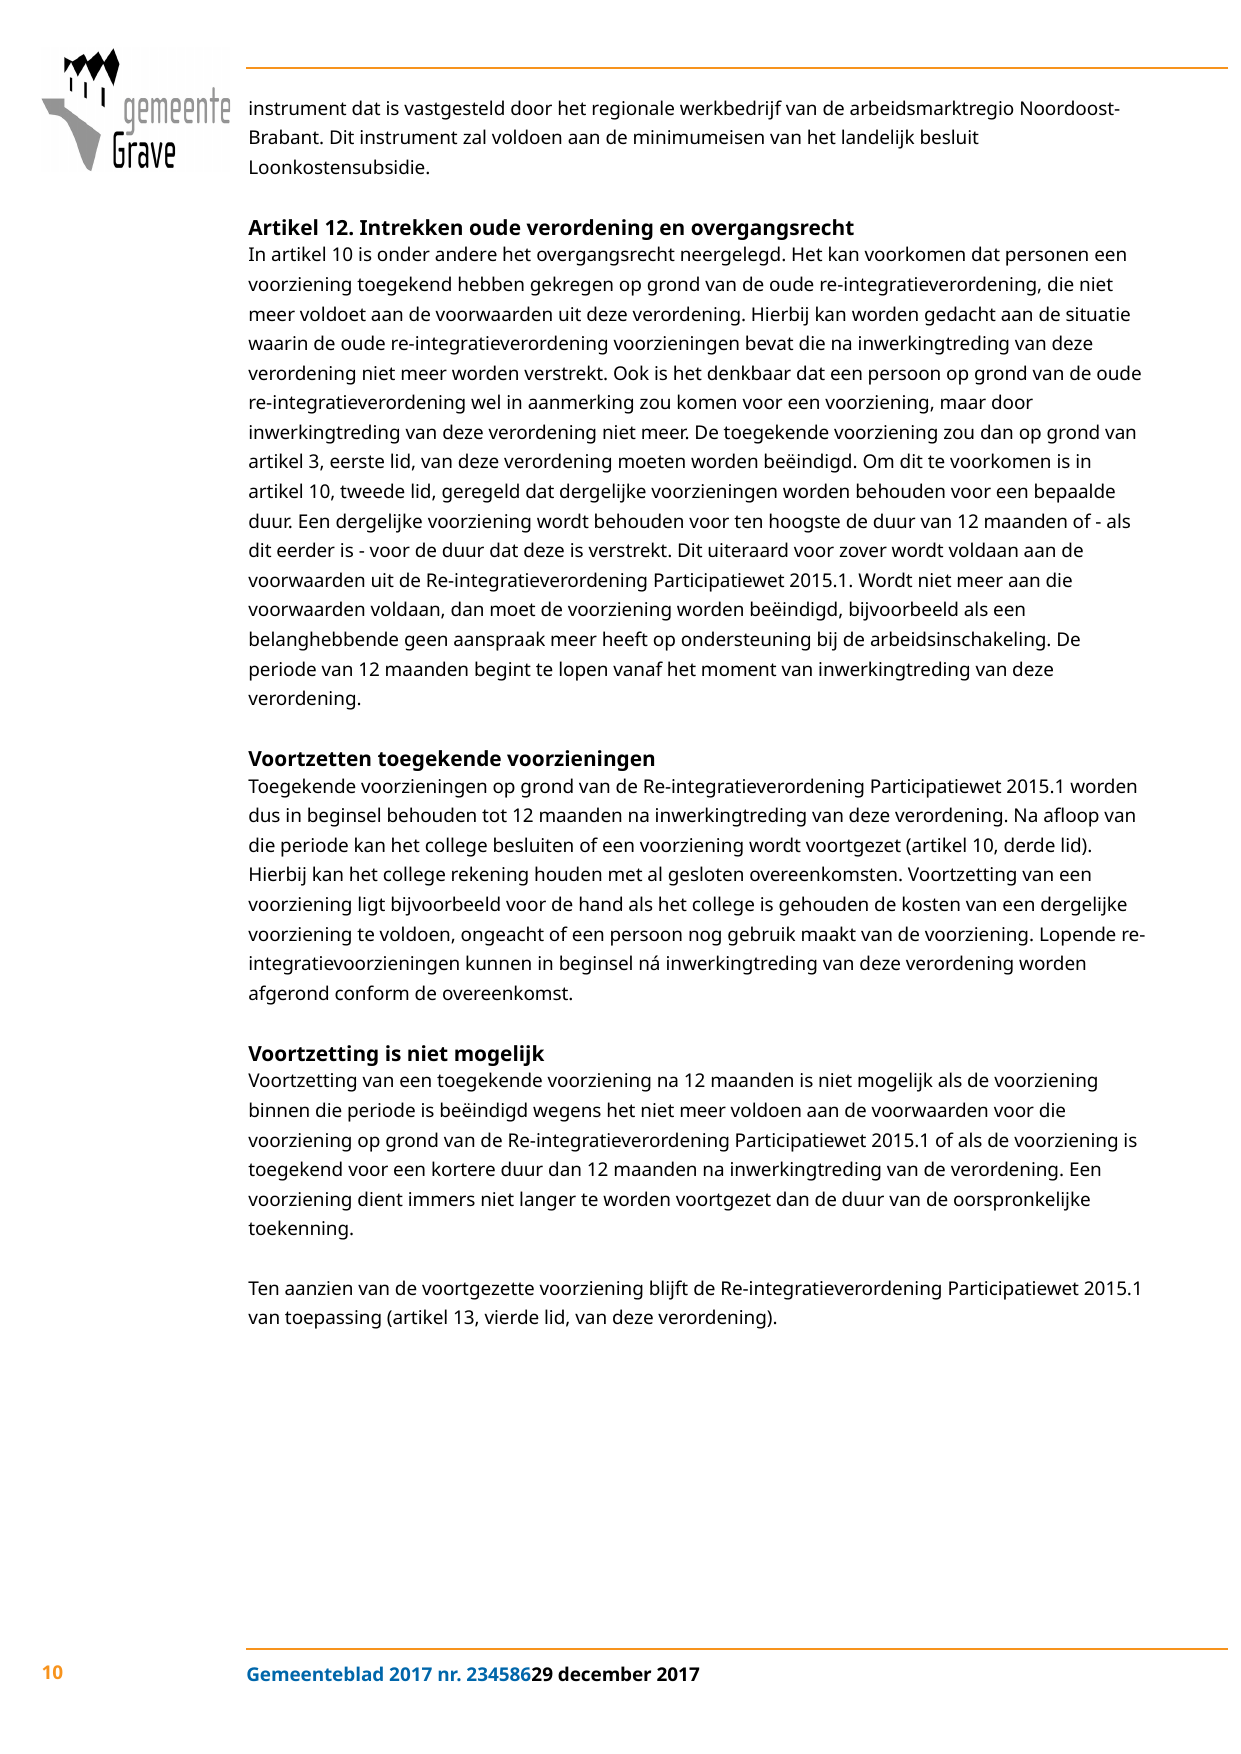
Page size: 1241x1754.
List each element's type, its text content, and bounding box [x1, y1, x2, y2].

text Toegekende voorzieningen op grond van de Re-integratieverordening Participatiewet 2015.1 worden dus in beginsel behouden tot 12 maanden na inwerkingtreding van deze verordening. Na afloop van die periode kan het college besluiten of een voorziening wordt voortgezet (artikel 10, derde lid). Hierbij kan het college rekening houden met al gesloten overeenkomsten. Voortzetting van een voorziening ligt bijvoorbeeld voor de hand als het college is gehouden de kosten van een dergelijke voorziening te voldoen, ongeacht of een persoon nog gebruik maakt van de voorziening. Lopende re-integratievoorzieningen kunnen in beginsel ná inwerkingtreding van deze verordening worden afgerond conform de overeenkomst. [248, 773, 1152, 1006]
text Ten aanzien van de voortgezette voorziening blijft de Re-integratieverordening Participatiewet 2015.1 van toepassing (artikel 13, vierde lid, van deze verordening). [248, 1275, 1152, 1330]
text Voortzetting van een toegekende voorziening na 12 maanden is niet mogelijk als de voorziening binnen die periode is beëindigd wegens het niet meer voldoen aan de voorwaarden voor die voorziening op grond van de Re-integratieverordening Participatiewet 2015.1 of als de voorziening is toegekend voor een kortere duur dan 12 maanden na inwerkingtreding van de verordening. Een voorziening dient immers niet langer te worden voortgezet dan de duur van de oorspronkelijke toekenning. [248, 1068, 1152, 1241]
picture [41, 47, 231, 172]
text Voortzetten toegekende voorzieningen [248, 744, 1152, 773]
text In artikel 10 is onder andere het overgangsrecht neergelegd. Het kan voorkomen dat personen een voorziening toegekend hebben gekregen op grond van de oude re-integratieverordening, die niet meer voldoet aan de voorwaarden uit deze verordening. Hierbij kan worden gedacht aan de situatie waarin de oude re-integratieverordening voorzieningen bevat die na inwerkingtreding van deze verordening niet meer worden verstrekt. Ook is het denkbaar dat een persoon op grond van de oude re-integratieverordening wel in aanmerking zou komen voor een voorziening, maar door inwerkingtreding van deze verordening niet meer. De toegekende voorziening zou dan op grond van artikel 3, eerste lid, van deze verordening moeten worden beëindigd. Om dit te voorkomen is in artikel 10, tweede lid, geregeld dat dergelijke voorzieningen worden behouden voor een bepaalde duur. Een dergelijke voorziening wordt behouden voor ten hoogste de duur van 12 maanden of - als dit eerder is - voor de duur dat deze is verstrekt. Dit uiteraard voor zover wordt voldaan aan de voorwaarden uit de Re-integratieverordening Participatiewet 2015.1. Wordt niet meer aan die voorwaarden voldaan, dan moet de voorziening worden beëindigd, bijvoorbeeld als een belanghebbende geen aanspraak meer heeft op ondersteuning bij de arbeidsinschakeling. De periode van 12 maanden begint te lopen vanaf het moment van inwerkingtreding van deze verordening. [248, 242, 1152, 711]
text Voortzetting is niet mogelijk [248, 1039, 1152, 1068]
text Artikel 12. Intrekken oude verordening en overgangsrecht [248, 213, 1152, 242]
text instrument dat is vastgesteld door het regionale werkbedrijf van de arbeidsmarktregio Noordoost-Brabant. Dit instrument zal voldoen aan de minimumeisen van het landelijk besluit Loonkostensubsidie. [248, 95, 1152, 180]
